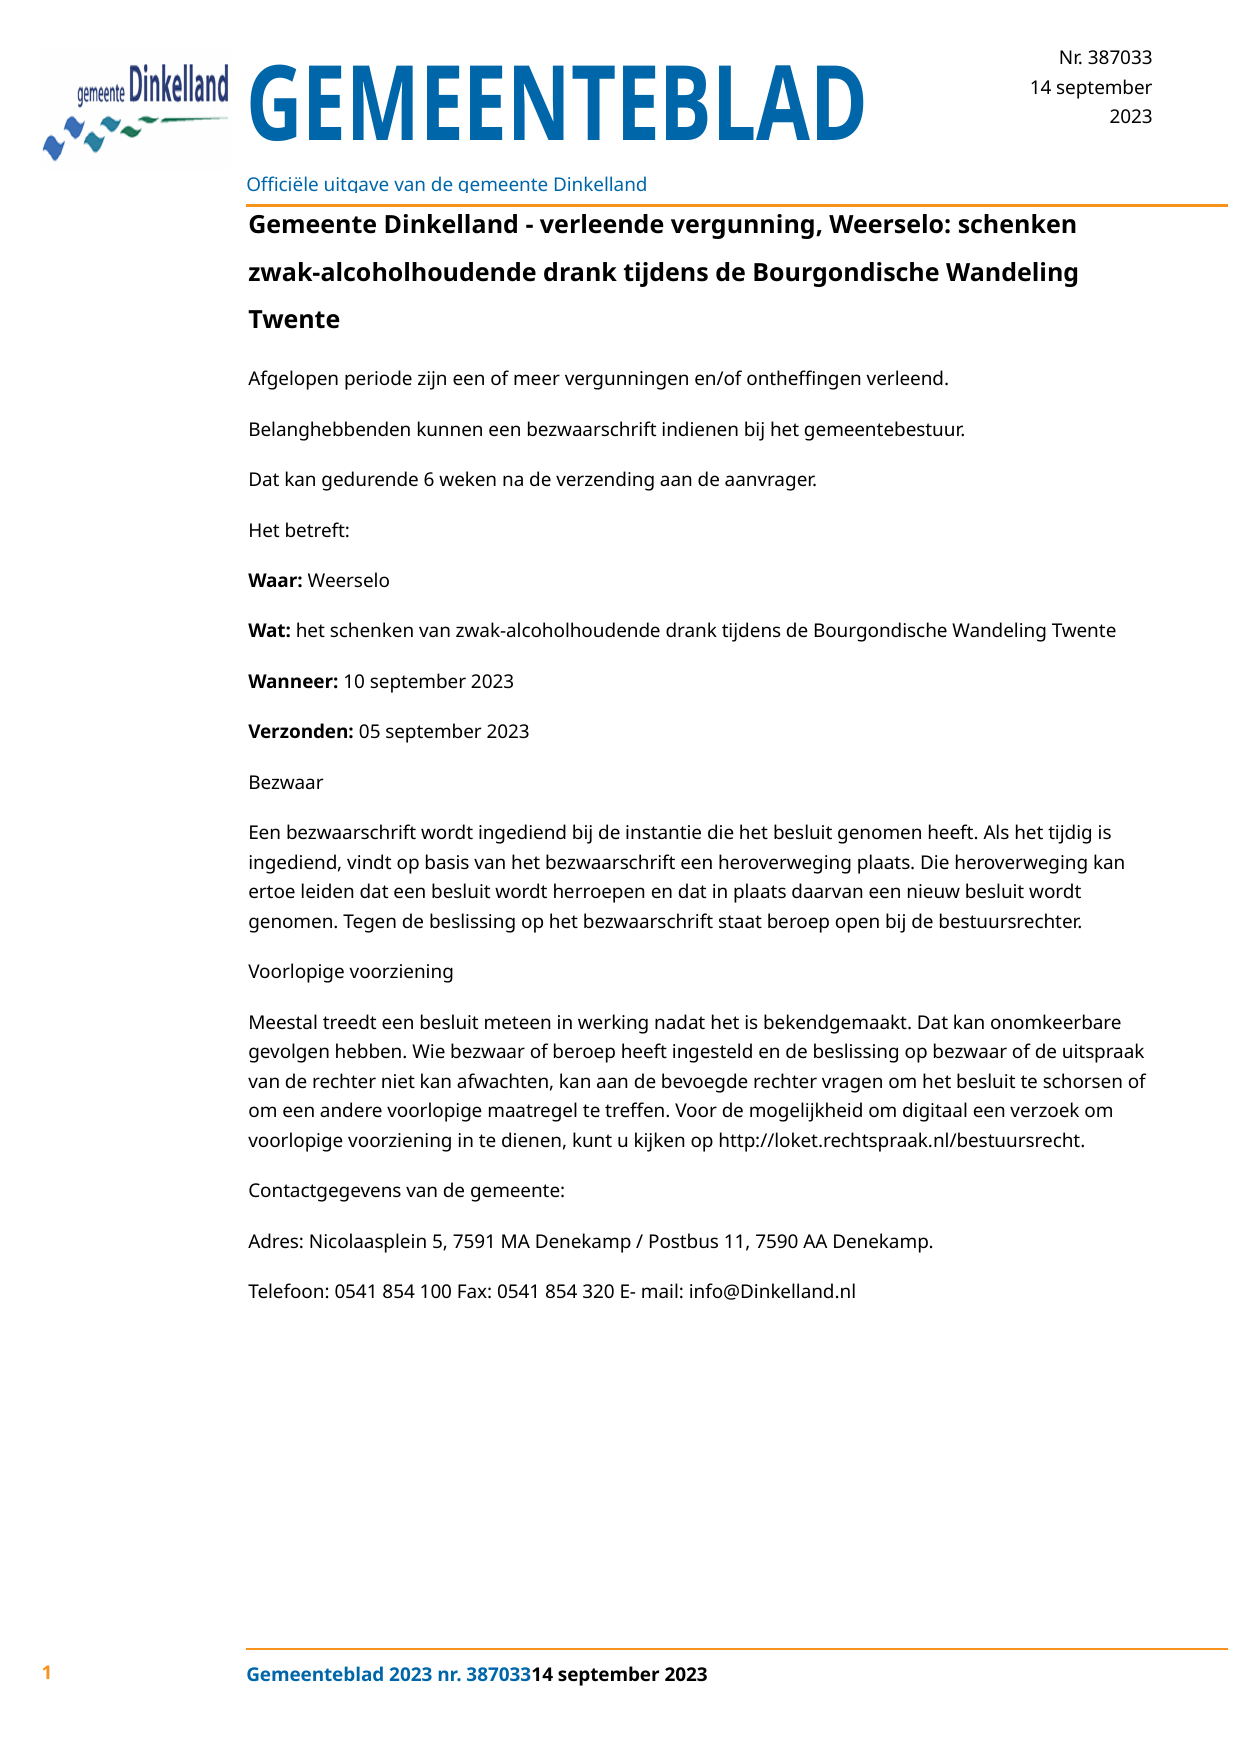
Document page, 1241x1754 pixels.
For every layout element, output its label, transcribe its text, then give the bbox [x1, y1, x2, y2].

text Het betreft: [248, 517, 1152, 542]
text Wat: het schenken van zwak-alcoholhoudende drank tijdens de Bourgondische Wandeling Twente [248, 618, 1152, 643]
text Bezwaar [248, 769, 1152, 794]
picture [41, 47, 231, 172]
text Contactgegevens van de gemeente: [248, 1178, 1152, 1203]
text Verzonden: 05 september 2023 [248, 718, 1152, 744]
text Wanneer: 10 september 2023 [248, 668, 1152, 694]
text Adres: Nicolaasplein 5, 7591 MA Denekamp / Postbus 11, 7590 AA Denekamp. [248, 1228, 1152, 1254]
text Dat kan gedurende 6 weken na de verzending aan de aanvrager. [248, 466, 1152, 492]
text Gemeente Dinkelland - verleende vergunning, Weerselo: schenken zwak-alcoholhoudende drank tijdens de Bourgondische Wandeling Twente [248, 207, 1152, 336]
text Telefoon: 0541 854 100 Fax: 0541 854 320 E- mail: info@Dinkelland.nl [248, 1278, 1152, 1304]
text Een bezwaarschrift wordt ingediend bij de instantie die het besluit genomen heeft. Als het tijdig is ingediend, vindt op basis van het bezwaarschrift een heroverweging plaats. Die heroverweging kan ertoe leiden dat een besluit wordt herroepen en dat in plaats daarvan een nieuw besluit wordt genomen. Tegen de beslissing op het bezwaarschrift staat beroep open bij de bestuursrechter. [248, 819, 1152, 934]
text Meestal treedt een besluit meteen in werking nadat het is bekendgemaakt. Dat kan onomkeerbare gevolgen hebben. Wie bezwaar of beroep heeft ingesteld en de beslissing op bezwaar of de uitspraak van de rechter niet kan afwachten, kan aan de bevoegde rechter vragen om het besluit te schorsen of om een andere voorlopige maatregel te treffen. Voor de mogelijkheid om digitaal een verzoek om voorlopige voorziening in te dienen, kunt u kijken op http://loket.rechtspraak.nl/bestuursrecht. [248, 1009, 1152, 1153]
text Afgelopen periode zijn een of meer vergunningen en/of ontheffingen verleend. [248, 366, 1152, 391]
text Voorlopige voorziening [248, 958, 1152, 984]
text Belanghebbenden kunnen een bezwaarschrift indienen bij het gemeentebestuur. [248, 416, 1152, 442]
text Waar: Weerselo [248, 567, 1152, 593]
